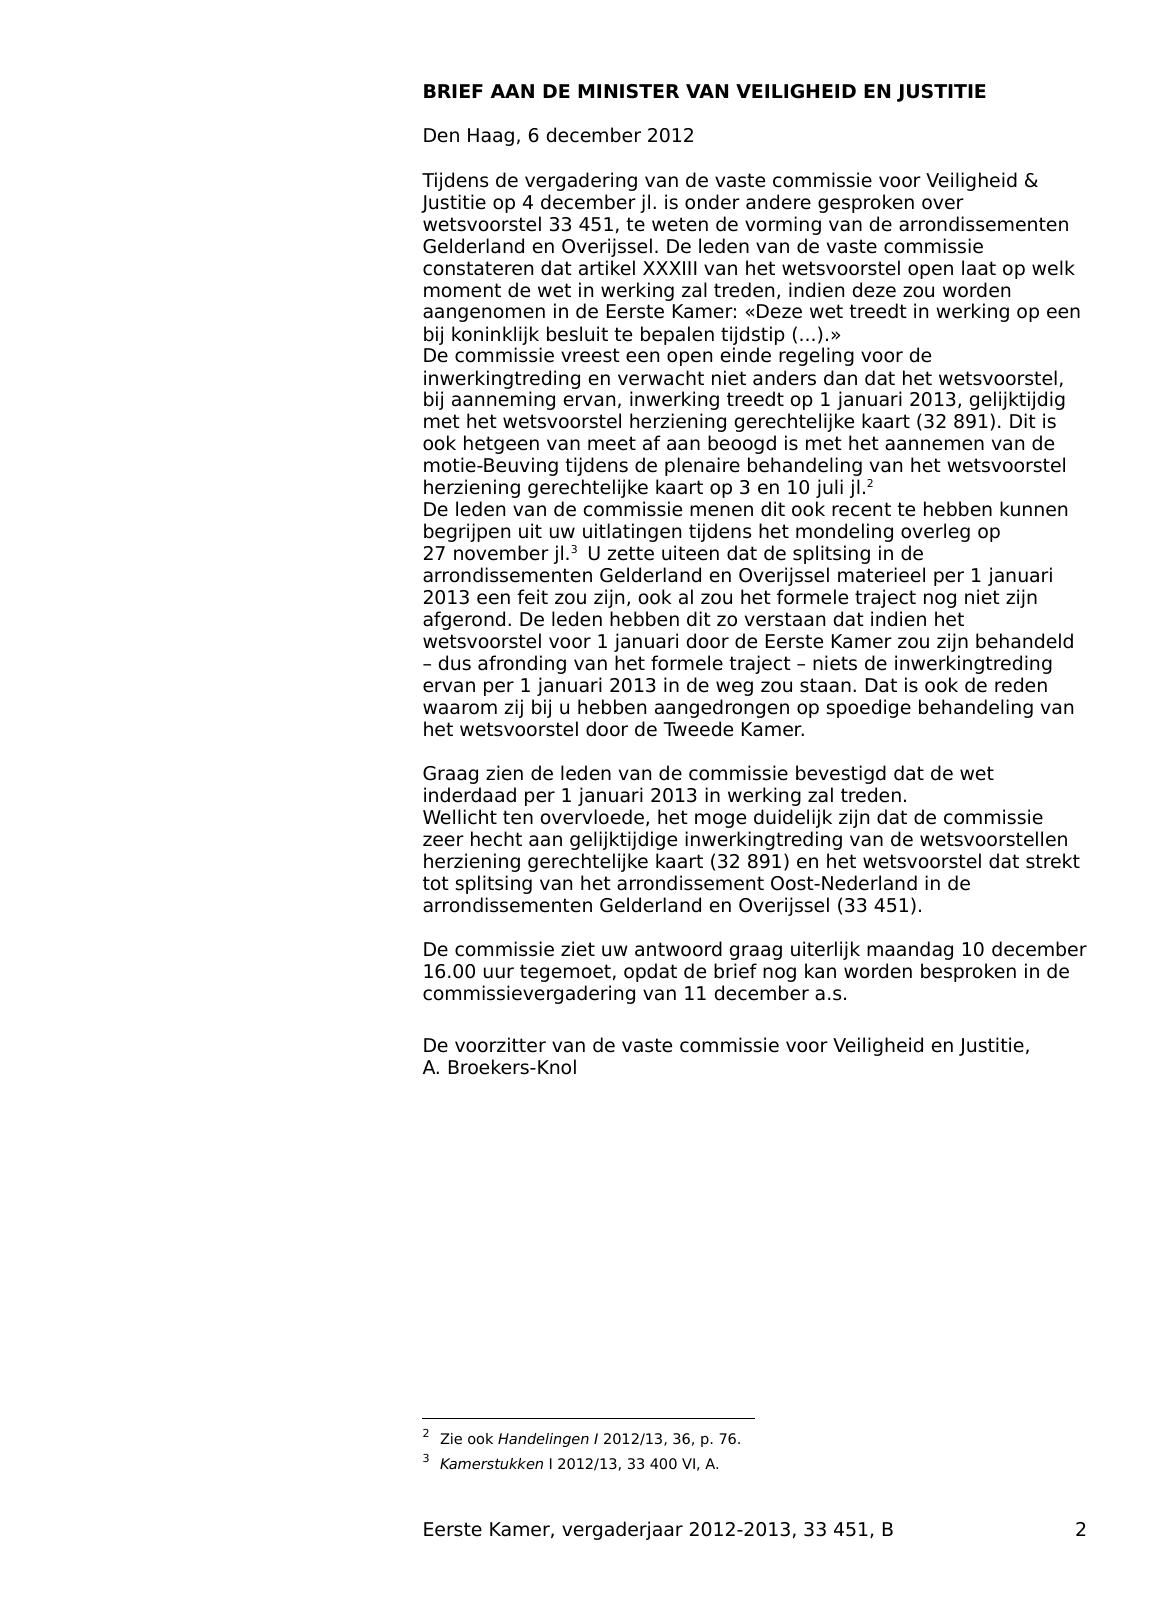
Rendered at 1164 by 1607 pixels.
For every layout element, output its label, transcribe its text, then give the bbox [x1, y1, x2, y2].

text Wellicht ten overvloede, het moge duidelijk zijn dat de commissie zeer hecht aan gelijktijdige inwerkingtreding van de wetsvoorstellen herziening gerechtelijke kaart (32 891) en het wetsvoorstel dat strekt tot splitsing van het arrondissement Oost-Nederland in de arrondissementen Gelderland en Overijssel (33 451). [422, 807, 1087, 917]
subtitle BRIEF AAN DE MINISTER VAN VEILIGHEID EN JUSTITIE [422, 81, 1087, 103]
text De leden van de commissie menen dit ook recent te hebben kunnen begrijpen uit uw uitlatingen tijdens het mondeling overleg op 27 november jl. U zette uiteen dat de splitsing in de arrondissementen Gelderland en Overijssel materieel per 1 januari 2013 een feit zou zijn, ook al zou het formele traject nog niet zijn afgerond. De leden hebben dit zo verstaan dat indien het wetsvoorstel voor 1 januari door de Eerste Kamer zou zijn behandeld – dus afronding van het formele traject – niets de inwerkingtreding ervan per 1 januari 2013 in de weg zou staan. Dat is ook de reden waarom zij bij u hebben aangedrongen op spoedige behandeling van het wetsvoorstel door de Tweede Kamer. [422, 499, 1087, 741]
text Zie ook Handelingen I 2012/13, 36, p. 76. [422, 1427, 1087, 1449]
text Tijdens de vergadering van de vaste commissie voor Veiligheid & Justitie op 4 december jl. is onder andere gesproken over wetsvoorstel 33 451, te weten de vorming van de arrondissementen Gelderland en Overijssel. De leden van de vaste commissie constateren dat artikel XXXIII van het wetsvoorstel open laat op welk moment de wet in werking zal treden, indien deze zou worden aangenomen in de Eerste Kamer: «Deze wet treedt in werking op een bij koninklijk besluit te bepalen tijdstip (...).» [422, 169, 1087, 345]
text De commissie ziet uw antwoord graag uiterlijk maandag 10 december 16.00 uur tegemoet, opdat de brief nog kan worden besproken in de commissievergadering van 11 december a.s. [422, 939, 1087, 1005]
text Graag zien de leden van de commissie bevestigd dat de wet inderdaad per 1 januari 2013 in werking zal treden. [422, 763, 1087, 807]
text Den Haag, 6 december 2012 [422, 125, 1087, 147]
text Kamerstukken I 2012/13, 33 400 VI, A. [422, 1452, 1087, 1474]
text De commissie vreest een open einde regeling voor de inwerkingtreding en verwacht niet anders dan dat het wetsvoorstel, bij aanneming ervan, inwerking treedt op 1 januari 2013, gelijktijdig met het wetsvoorstel herziening gerechtelijke kaart (32 891). Dit is ook hetgeen van meet af aan beoogd is met het aannemen van de motie-Beuving tijdens de plenaire behandeling van het wetsvoorstel herziening gerechtelijke kaart op 3 en 10 juli jl. [422, 345, 1087, 499]
text De voorzitter van de vaste commissie voor Veiligheid en Justitie, A. Broekers-Knol [422, 1035, 1087, 1079]
